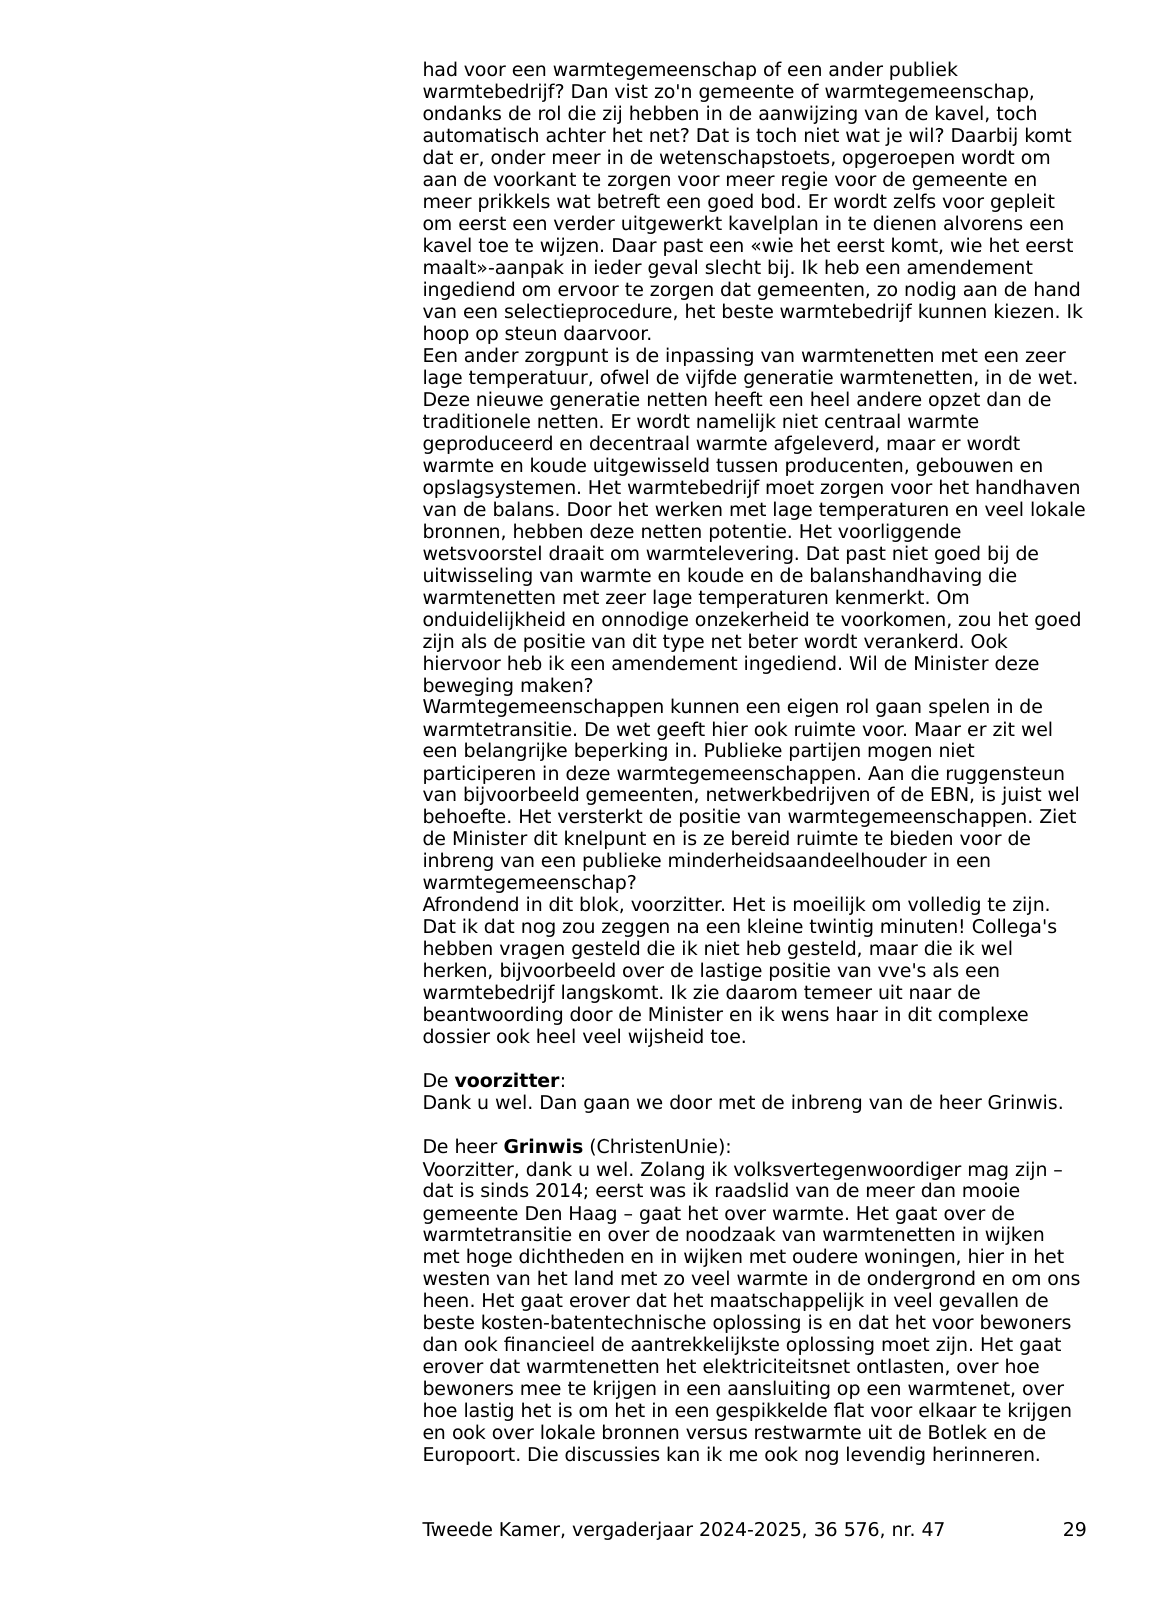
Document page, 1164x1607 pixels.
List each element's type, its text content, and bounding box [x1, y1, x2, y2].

text Afrondend in dit blok, voorzitter. Het is moeilijk om volledig te zijn. Dat ik dat nog zou zeggen na een kleine twintig minuten! Collega's hebben vragen gesteld die ik niet heb gesteld, maar die ik wel herken, bijvoorbeeld over de lastige positie van vve's als een warmtebedrijf langskomt. Ik zie daarom temeer uit naar de beantwoording door de Minister en ik wens haar in dit complexe dossier ook heel veel wijsheid toe. [422, 894, 1087, 1048]
text had voor een warmtegemeenschap of een ander publiek warmtebedrijf? Dan vist zo'n gemeente of warmtegemeenschap, ondanks de rol die zij hebben in de aanwijzing van de kavel, toch automatisch achter het net? Dat is toch niet wat je wil? Daarbij komt dat er, onder meer in de wetenschapstoets, opgeroepen wordt om aan de voorkant te zorgen voor meer regie voor de gemeente en meer prikkels wat betreft een goed bod. Er wordt zelfs voor gepleit om eerst een verder uitgewerkt kavelplan in te dienen alvorens een kavel toe te wijzen. Daar past een «wie het eerst komt, wie het eerst maalt»-aanpak in ieder geval slecht bij. Ik heb een amendement ingediend om ervoor te zorgen dat gemeenten, zo nodig aan de hand van een selectieprocedure, het beste warmtebedrijf kunnen kiezen. Ik hoop op steun daarvoor. [422, 59, 1087, 345]
text Voorzitter, dank u wel. Zolang ik volksvertegenwoordiger mag zijn – dat is sinds 2014; eerst was ik raadslid van de meer dan mooie gemeente Den Haag – gaat het over warmte. Het gaat over de warmtetransitie en over de noodzaak van warmtenetten in wijken met hoge dichtheden en in wijken met oudere woningen, hier in het westen van het land met zo veel warmte in de ondergrond en om ons heen. Het gaat erover dat het maatschappelijk in veel gevallen de beste kosten-batentechnische oplossing is en dat het voor bewoners dan ook financieel de aantrekkelijkste oplossing moet zijn. Het gaat erover dat warmtenetten het elektriciteitsnet ontlasten, over hoe bewoners mee te krijgen in een aansluiting op een warmtenet, over hoe lastig het is om het in een gespikkelde flat voor elkaar te krijgen en ook over lokale bronnen versus restwarmte uit de Botlek en de Europoort. Die discussies kan ik me ook nog levendig herinneren. [422, 1158, 1087, 1466]
text Dank u wel. Dan gaan we door met de inbreng van de heer Grinwis. [422, 1092, 1087, 1114]
text Warmtegemeenschappen kunnen een eigen rol gaan spelen in de warmtetransitie. De wet geeft hier ook ruimte voor. Maar er zit wel een belangrijke beperking in. Publieke partijen mogen niet participeren in deze warmtegemeenschappen. Aan die ruggensteun van bijvoorbeeld gemeenten, netwerkbedrijven of de EBN, is juist wel behoefte. Het versterkt de positie van warmtegemeenschappen. Ziet de Minister dit knelpunt en is ze bereid ruimte te bieden voor de inbreng van een publieke minderheidsaandeelhouder in een warmtegemeenschap? [422, 696, 1087, 894]
text Een ander zorgpunt is de inpassing van warmtenetten met een zeer lage temperatuur, ofwel de vijfde generatie warmtenetten, in de wet. Deze nieuwe generatie netten heeft een heel andere opzet dan de traditionele netten. Er wordt namelijk niet centraal warmte geproduceerd en decentraal warmte afgeleverd, maar er wordt warmte en koude uitgewisseld tussen producenten, gebouwen en opslagsystemen. Het warmtebedrijf moet zorgen voor het handhaven van de balans. Door het werken met lage temperaturen en veel lokale bronnen, hebben deze netten potentie. Het voorliggende wetsvoorstel draait om warmtelevering. Dat past niet goed bij de uitwisseling van warmte en koude en de balanshandhaving die warmtenetten met zeer lage temperaturen kenmerkt. Om onduidelijkheid en onnodige onzekerheid te voorkomen, zou het goed zijn als de positie van dit type net beter wordt verankerd. Ook hiervoor heb ik een amendement ingediend. Wil de Minister deze beweging maken? [422, 345, 1087, 696]
text De heer Grinwis (ChristenUnie): [422, 1136, 1087, 1158]
text De voorzitter: [422, 1070, 1087, 1092]
